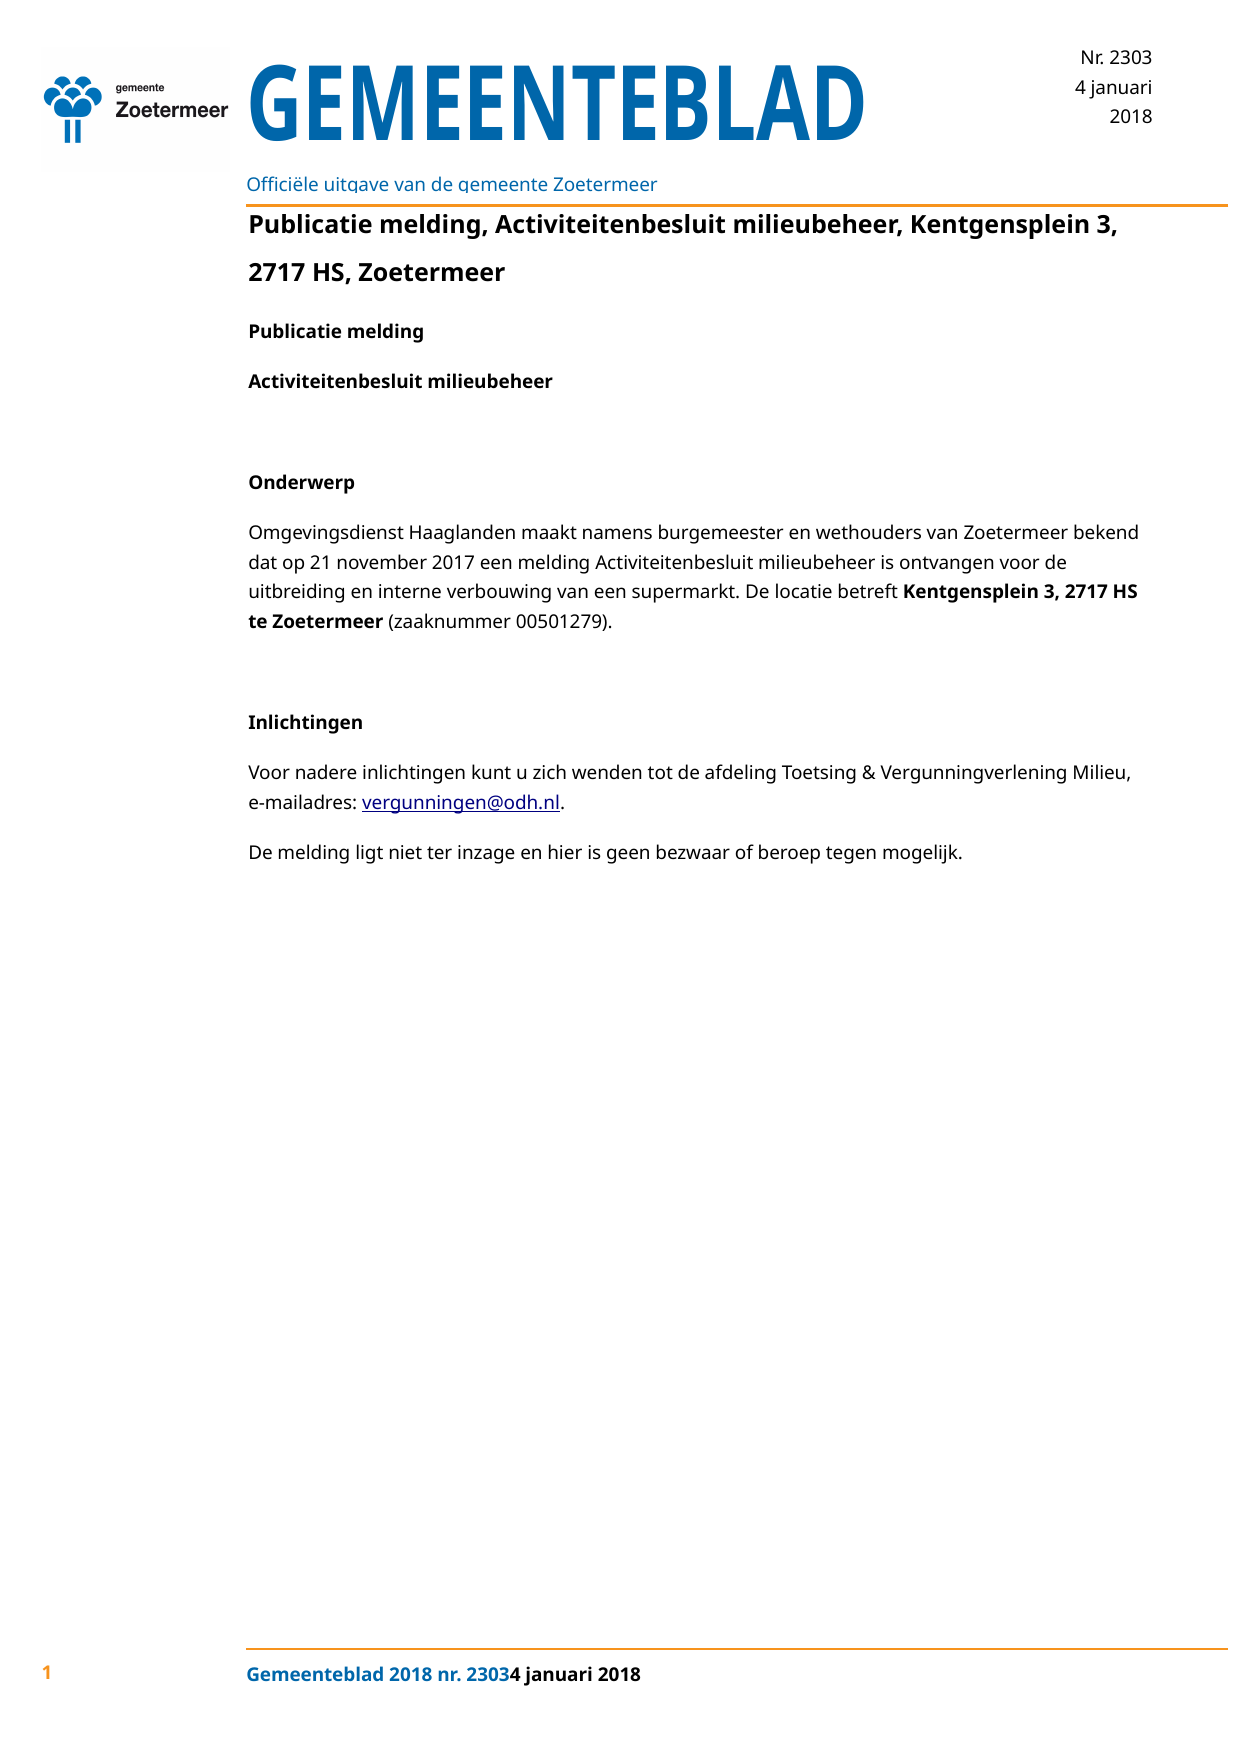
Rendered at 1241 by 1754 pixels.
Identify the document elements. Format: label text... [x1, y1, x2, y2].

text Publicatie melding, Activiteitenbesluit milieubeheer, Kentgensplein 3, 2717 HS, Zoetermeer [248, 207, 1152, 288]
text Onderwerp [248, 469, 1152, 495]
picture [41, 47, 231, 172]
text Publicatie melding [248, 318, 1152, 344]
text Inlichtingen [248, 709, 1152, 735]
text Omgevingsdienst Haaglanden maakt namens burgemeester en wethouders van Zoetermeer bekend dat op 21 november 2017 een melding Activiteitenbesluit milieubeheer is ontvangen voor de uitbreiding en interne verbouwing van een supermarkt. De locatie betreft Kentgensplein 3, 2717 HS te Zoetermeer (zaaknummer 00501279). [248, 519, 1152, 634]
text Activiteitenbesluit milieubeheer [248, 368, 1152, 394]
text De melding ligt niet ter inzage en hier is geen bezwaar of beroep tegen mogelijk. [248, 839, 1152, 865]
text Voor nadere inlichtingen kunt u zich wenden tot de afdeling Toetsing & Vergunningverlening Milieu, e-mailadres: vergunningen@odh.nl. [248, 759, 1152, 815]
